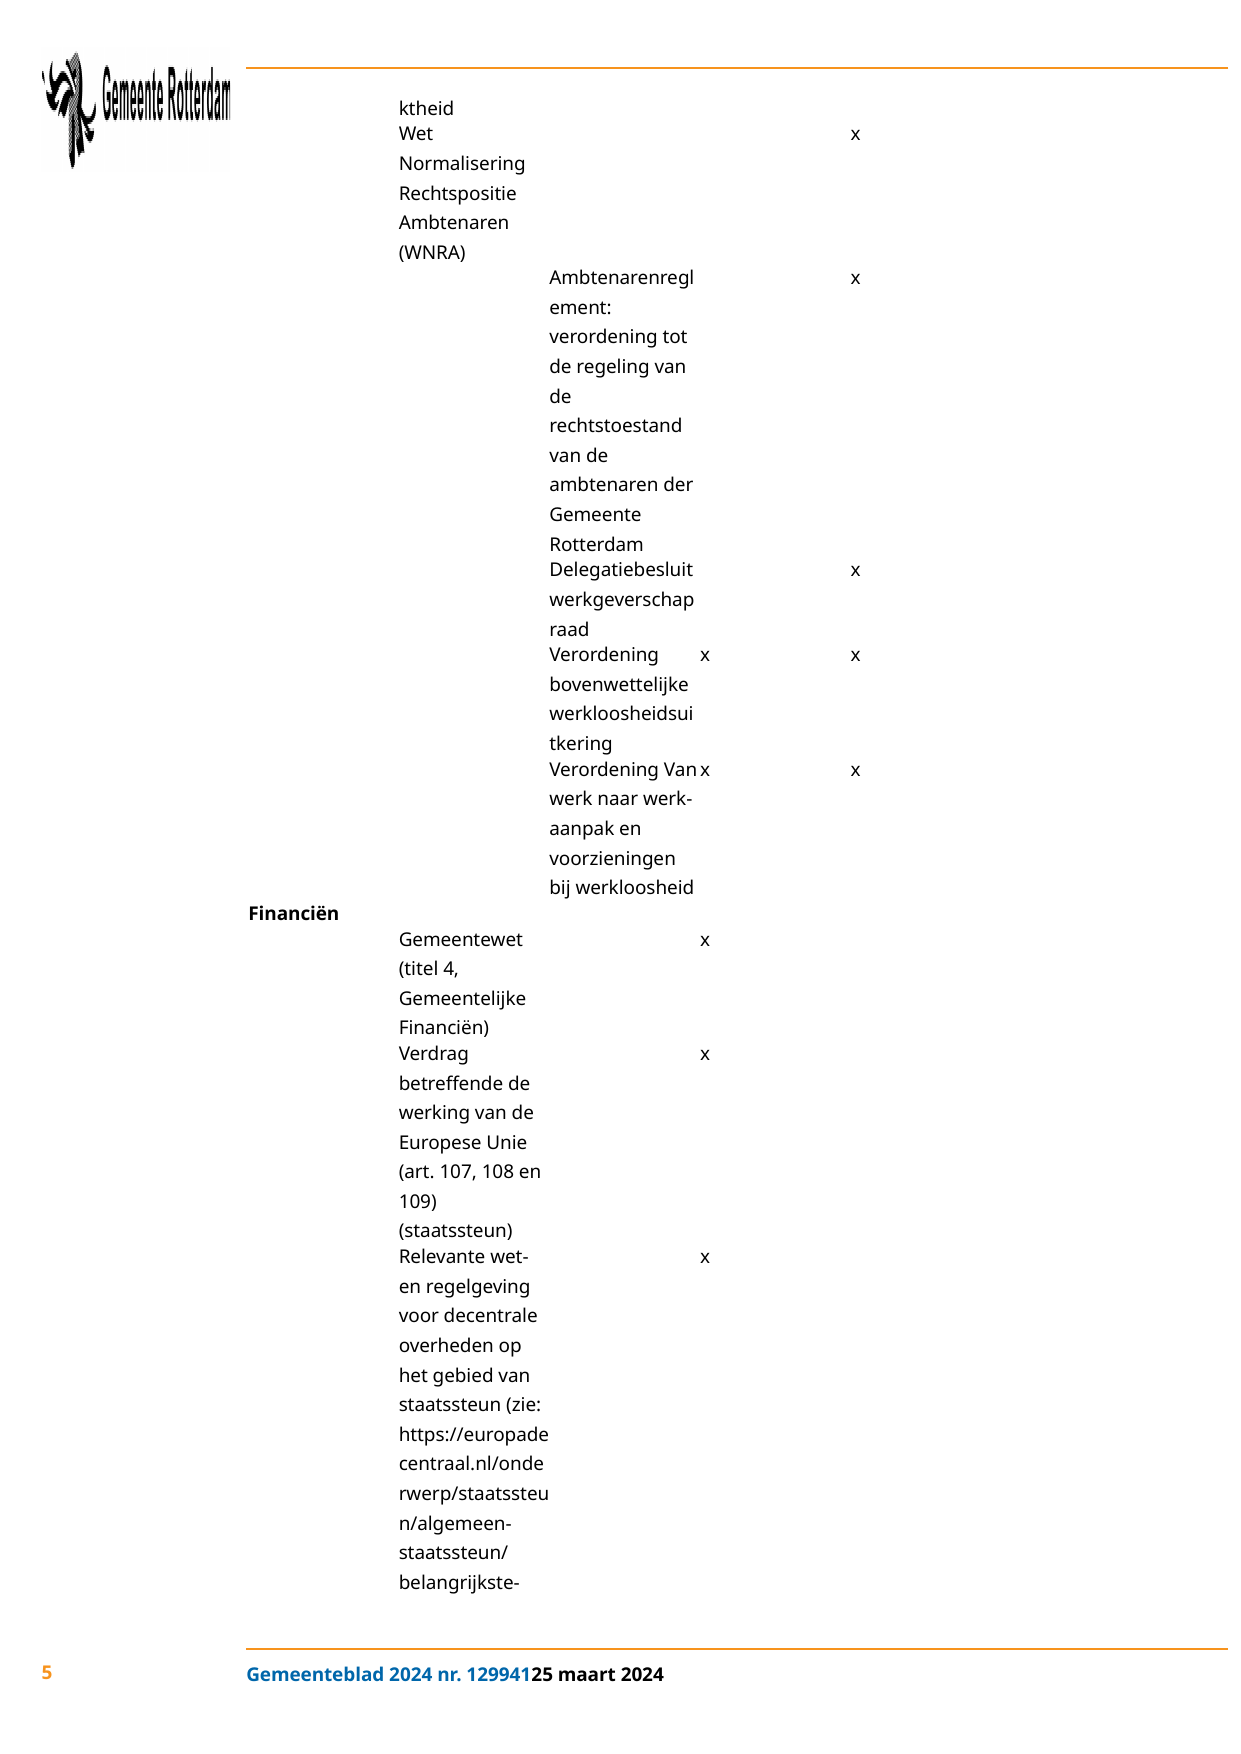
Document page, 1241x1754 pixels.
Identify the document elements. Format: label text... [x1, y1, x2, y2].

table_cell ktheid [399, 95, 549, 121]
table_cell [399, 641, 549, 756]
table_cell x [700, 1244, 850, 1594]
table_cell x [700, 1040, 850, 1243]
table_cell [248, 95, 398, 121]
table_cell x [700, 641, 850, 756]
table_cell [248, 121, 398, 264]
table_cell [549, 1244, 700, 1594]
table_cell [248, 557, 398, 641]
table_cell [549, 1040, 700, 1243]
table_cell [700, 95, 850, 121]
table_cell x [850, 265, 1152, 557]
table_cell [850, 926, 1152, 1040]
table_cell Relevante wet- en regelgeving voor decentrale overheden op het gebied van staatssteun (zie: https://europadecentraal.nl/onderwerp/staatssteun/algemeen-staatssteun/belangrijkste- [399, 1244, 549, 1594]
table_cell [700, 557, 850, 641]
table_cell [700, 900, 850, 926]
table_cell [248, 926, 398, 1040]
table_cell x [850, 121, 1152, 264]
table_cell Verordening bovenwettelijke werkloosheidsuitkering [549, 641, 700, 756]
table_cell [549, 95, 700, 121]
table_cell [549, 926, 700, 1040]
table_cell x [850, 756, 1152, 900]
table_cell Delegatiebesluit werkgeverschap raad [549, 557, 700, 641]
table_cell [248, 1040, 398, 1243]
table_cell Verordening Van werk naar werk-aanpak en voorzieningen bij werkloosheid [549, 756, 700, 900]
table_cell [248, 1244, 398, 1594]
table_cell x [700, 756, 850, 900]
table_cell [248, 265, 398, 557]
table_cell x [700, 926, 850, 1040]
table_cell [700, 265, 850, 557]
table_cell [850, 95, 1152, 121]
table_cell [248, 641, 398, 756]
table_cell [399, 265, 549, 557]
picture [41, 47, 231, 172]
table_cell [399, 557, 549, 641]
table_cell Wet Normalisering Rechtspositie Ambtenaren (WNRA) [399, 121, 549, 264]
table_cell [549, 121, 700, 264]
table_cell Verdrag betreffende de werking van de Europese Unie (art. 107, 108 en 109) (staatssteun) [399, 1040, 549, 1243]
table_cell [700, 121, 850, 264]
table_cell [399, 756, 549, 900]
table_cell x [850, 557, 1152, 641]
table_cell Ambtenarenreglement: verordening tot de regeling van de rechtstoestand van de ambtenaren der Gemeente Rotterdam [549, 265, 700, 557]
table_cell [248, 756, 398, 900]
table_cell Gemeentewet (titel 4, Gemeentelijke Financiën) [399, 926, 549, 1040]
table_cell [850, 1244, 1152, 1594]
table_cell [850, 900, 1152, 926]
table_cell [850, 1040, 1152, 1243]
table_cell Financiën [248, 900, 700, 926]
table_cell x [850, 641, 1152, 756]
